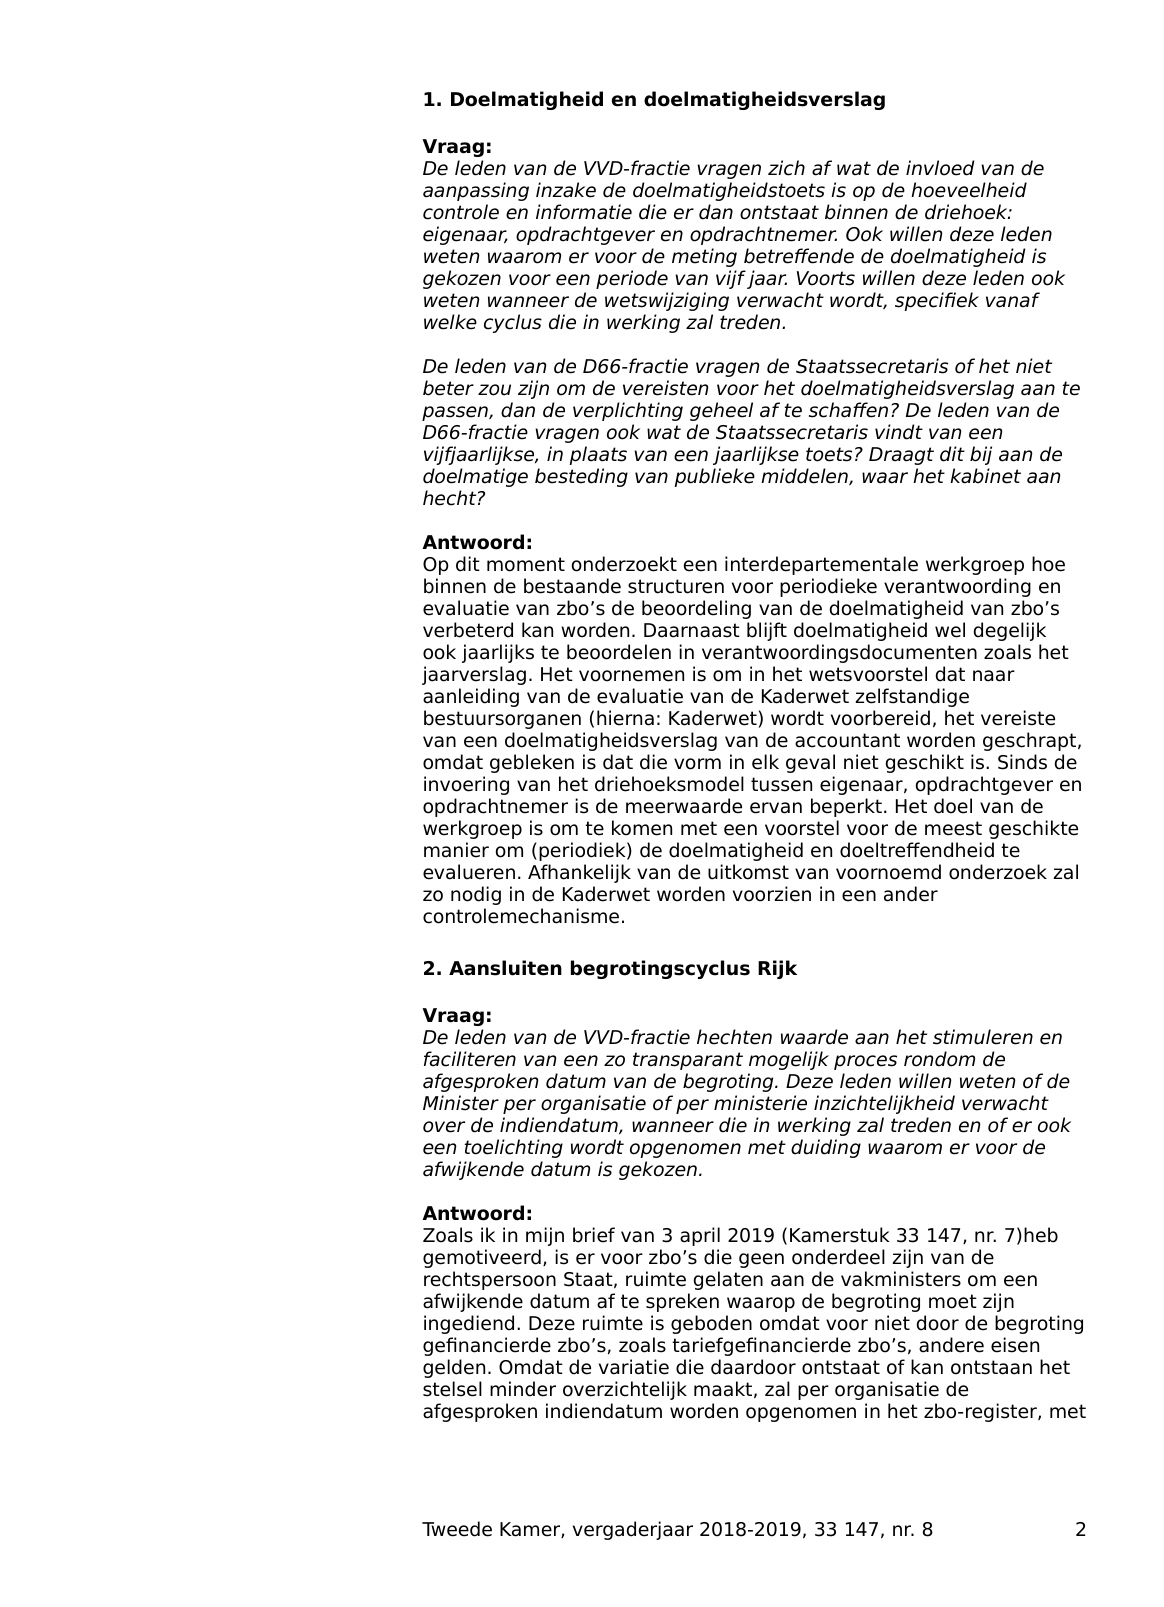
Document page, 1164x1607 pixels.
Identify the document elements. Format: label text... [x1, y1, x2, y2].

text Vraag: [422, 136, 1087, 158]
subtitle 1. Doelmatigheid en doelmatigheidsverslag [422, 89, 1087, 111]
text Antwoord: [422, 532, 1087, 554]
text De leden van de D66-fractie vragen de Staatssecretaris of het niet beter zou zijn om de vereisten voor het doelmatigheidsverslag aan te passen, dan de verplichting geheel af te schaffen? De leden van de D66-fractie vragen ook wat de Staatssecretaris vindt van een vijfjaarlijkse, in plaats van een jaarlijkse toets? Draagt dit bij aan de doelmatige besteding van publieke middelen, waar het kabinet aan hecht? [422, 356, 1087, 510]
text Antwoord: [422, 1203, 1087, 1225]
text Zoals ik in mijn brief van 3 april 2019 (Kamerstuk 33 147, nr. 7)heb gemotiveerd, is er voor zbo’s die geen onderdeel zijn van de rechtspersoon Staat, ruimte gelaten aan de vakministers om een afwijkende datum af te spreken waarop de begroting moet zijn ingediend. Deze ruimte is geboden omdat voor niet door de begroting gefinancierde zbo’s, zoals tariefgefinancierde zbo’s, andere eisen gelden. Omdat de variatie die daardoor ontstaat of kan ontstaan het stelsel minder overzichtelijk maakt, zal per organisatie de afgesproken indiendatum worden opgenomen in het zbo-register, met [422, 1225, 1087, 1422]
subtitle 2. Aansluiten begrotingscyclus Rijk [422, 958, 1087, 980]
text De leden van de VVD-fractie hechten waarde aan het stimuleren en faciliteren van een zo transparant mogelijk proces rondom de afgesproken datum van de begroting. Deze leden willen weten of de Minister per organisatie of per ministerie inzichtelijkheid verwacht over de indiendatum, wanneer die in werking zal treden en of er ook een toelichting wordt opgenomen met duiding waarom er voor de afwijkende datum is gekozen. [422, 1027, 1087, 1181]
text Vraag: [422, 1005, 1087, 1027]
text De leden van de VVD-fractie vragen zich af wat de invloed van de aanpassing inzake de doelmatigheidstoets is op de hoeveelheid controle en informatie die er dan ontstaat binnen de driehoek: eigenaar, opdrachtgever en opdrachtnemer. Ook willen deze leden weten waarom er voor de meting betreffende de doelmatigheid is gekozen voor een periode van vijf jaar. Voorts willen deze leden ook weten wanneer de wetswijziging verwacht wordt, specifiek vanaf welke cyclus die in werking zal treden. [422, 158, 1087, 334]
text Op dit moment onderzoekt een interdepartementale werkgroep hoe binnen de bestaande structuren voor periodieke verantwoording en evaluatie van zbo’s de beoordeling van de doelmatigheid van zbo’s verbeterd kan worden. Daarnaast blijft doelmatigheid wel degelijk ook jaarlijks te beoordelen in verantwoordingsdocumenten zoals het jaarverslag. Het voornemen is om in het wetsvoorstel dat naar aanleiding van de evaluatie van de Kaderwet zelfstandige bestuursorganen (hierna: Kaderwet) wordt voorbereid, het vereiste van een doelmatigheidsverslag van de accountant worden geschrapt, omdat gebleken is dat die vorm in elk geval niet geschikt is. Sinds de invoering van het driehoeksmodel tussen eigenaar, opdrachtgever en opdrachtnemer is de meerwaarde ervan beperkt. Het doel van de werkgroep is om te komen met een voorstel voor de meest geschikte manier om (periodiek) de doelmatigheid en doeltreffendheid te evalueren. Afhankelijk van de uitkomst van voornoemd onderzoek zal zo nodig in de Kaderwet worden voorzien in een ander controlemechanisme. [422, 554, 1087, 928]
